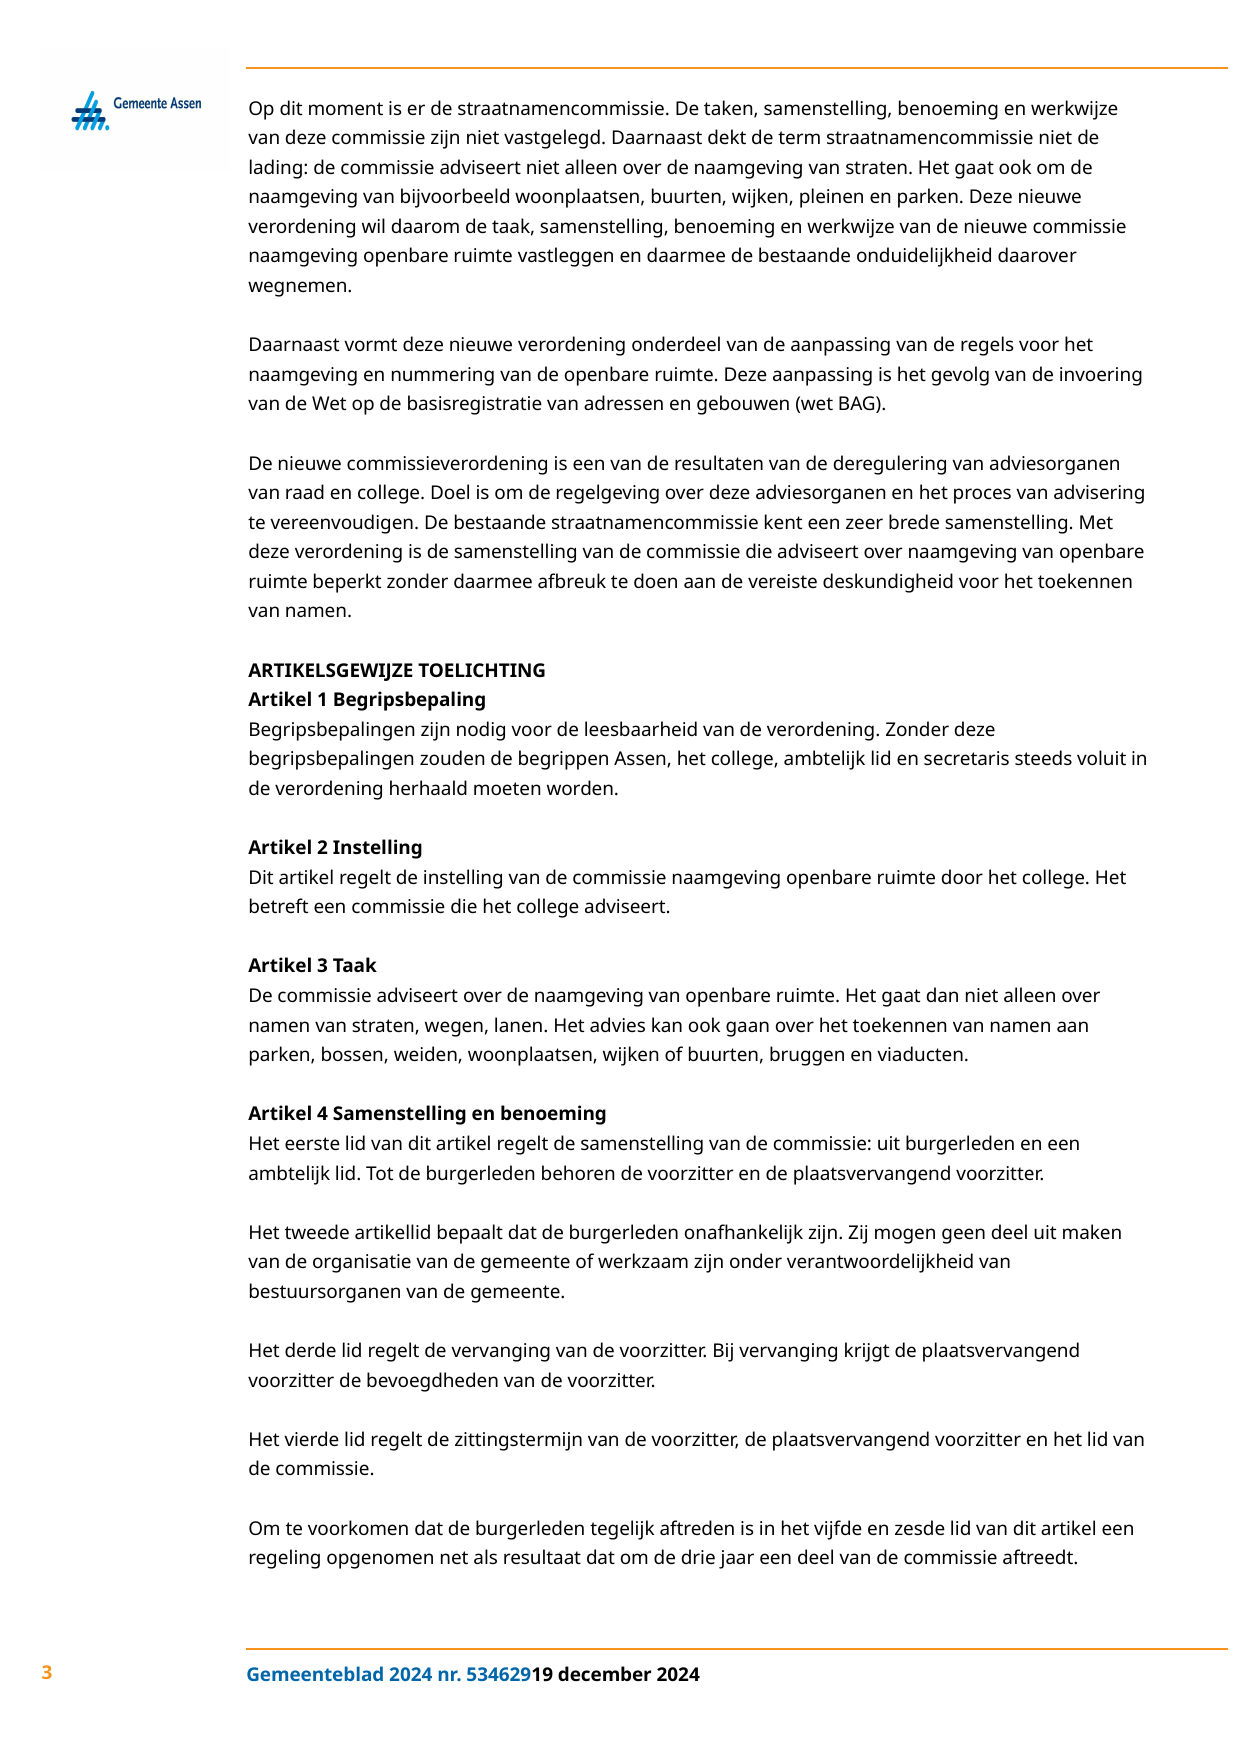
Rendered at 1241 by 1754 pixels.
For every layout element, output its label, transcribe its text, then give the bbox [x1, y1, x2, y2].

text Artikel 3 Taak [248, 953, 1152, 978]
text Op dit moment is er de straatnamencommissie. De taken, samenstelling, benoeming en werkwijze van deze commissie zijn niet vastgelegd. Daarnaast dekt de term straatnamencommissie niet de lading: de commissie adviseert niet alleen over de naamgeving van straten. Het gaat ook om de naamgeving van bijvoorbeeld woonplaatsen, buurten, wijken, pleinen en parken. Deze nieuwe verordening wil daarom de taak, samenstelling, benoeming en werkwijze van de nieuwe commissie naamgeving openbare ruimte vastleggen en daarmee de bestaande onduidelijkheid daarover wegnemen. [248, 95, 1152, 298]
text ARTIKELSGEWIJZE TOELICHTING [248, 657, 1152, 683]
text Artikel 2 Instelling [248, 834, 1152, 860]
text Daarnaast vormt deze nieuwe verordening onderdeel van de aanpassing van de regels voor het naamgeving en nummering van de openbare ruimte. Deze aanpassing is het gevolg van de invoering van de Wet op de basisregistratie van adressen en gebouwen (wet BAG). [248, 331, 1152, 416]
text Het tweede artikellid bepaalt dat de burgerleden onafhankelijk zijn. Zij mogen geen deel uit maken van de organisatie van de gemeente of werkzaam zijn onder verantwoordelijkheid van bestuursorganen van de gemeente. [248, 1219, 1152, 1304]
text Artikel 4 Samenstelling en benoeming [248, 1101, 1152, 1126]
text De nieuwe commissieverordening is een van de resultaten van de deregulering van adviesorganen van raad en college. Doel is om de regelgeving over deze adviesorganen en het proces van advisering te vereenvoudigen. De bestaande straatnamencommissie kent een zeer brede samenstelling. Met deze verordening is de samenstelling van de commissie die adviseert over naamgeving van openbare ruimte beperkt zonder daarmee afbreuk te doen aan de vereiste deskundigheid voor het toekennen van namen. [248, 450, 1152, 623]
text Het derde lid regelt de vervanging van de voorzitter. Bij vervanging krijgt de plaatsvervangend voorzitter de bevoegdheden van de voorzitter. [248, 1337, 1152, 1393]
text Het eerste lid van dit artikel regelt de samenstelling van de commissie: uit burgerleden en een ambtelijk lid. Tot de burgerleden behoren de voorzitter en de plaatsvervangend voorzitter. [248, 1130, 1152, 1186]
text Artikel 1 Begripsbepaling [248, 686, 1152, 712]
picture [41, 47, 231, 172]
text Om te voorkomen dat de burgerleden tegelijk aftreden is in het vijfde en zesde lid van dit artikel een regeling opgenomen net als resultaat dat om de drie jaar een deel van de commissie aftreedt. [248, 1515, 1152, 1570]
text De commissie adviseert over de naamgeving van openbare ruimte. Het gaat dan niet alleen over namen van straten, wegen, lanen. Het advies kan ook gaan over het toekennen van namen aan parken, bossen, weiden, woonplaatsen, wijken of buurten, bruggen en viaducten. [248, 982, 1152, 1067]
text Dit artikel regelt de instelling van de commissie naamgeving openbare ruimte door het college. Het betreft een commissie die het college adviseert. [248, 864, 1152, 919]
text Het vierde lid regelt de zittingstermijn van de voorzitter, de plaatsvervangend voorzitter en het lid van de commissie. [248, 1426, 1152, 1481]
text Begripsbepalingen zijn nodig voor de leesbaarheid van de verordening. Zonder deze begripsbepalingen zouden de begrippen Assen, het college, ambtelijk lid en secretaris steeds voluit in de verordening herhaald moeten worden. [248, 716, 1152, 801]
